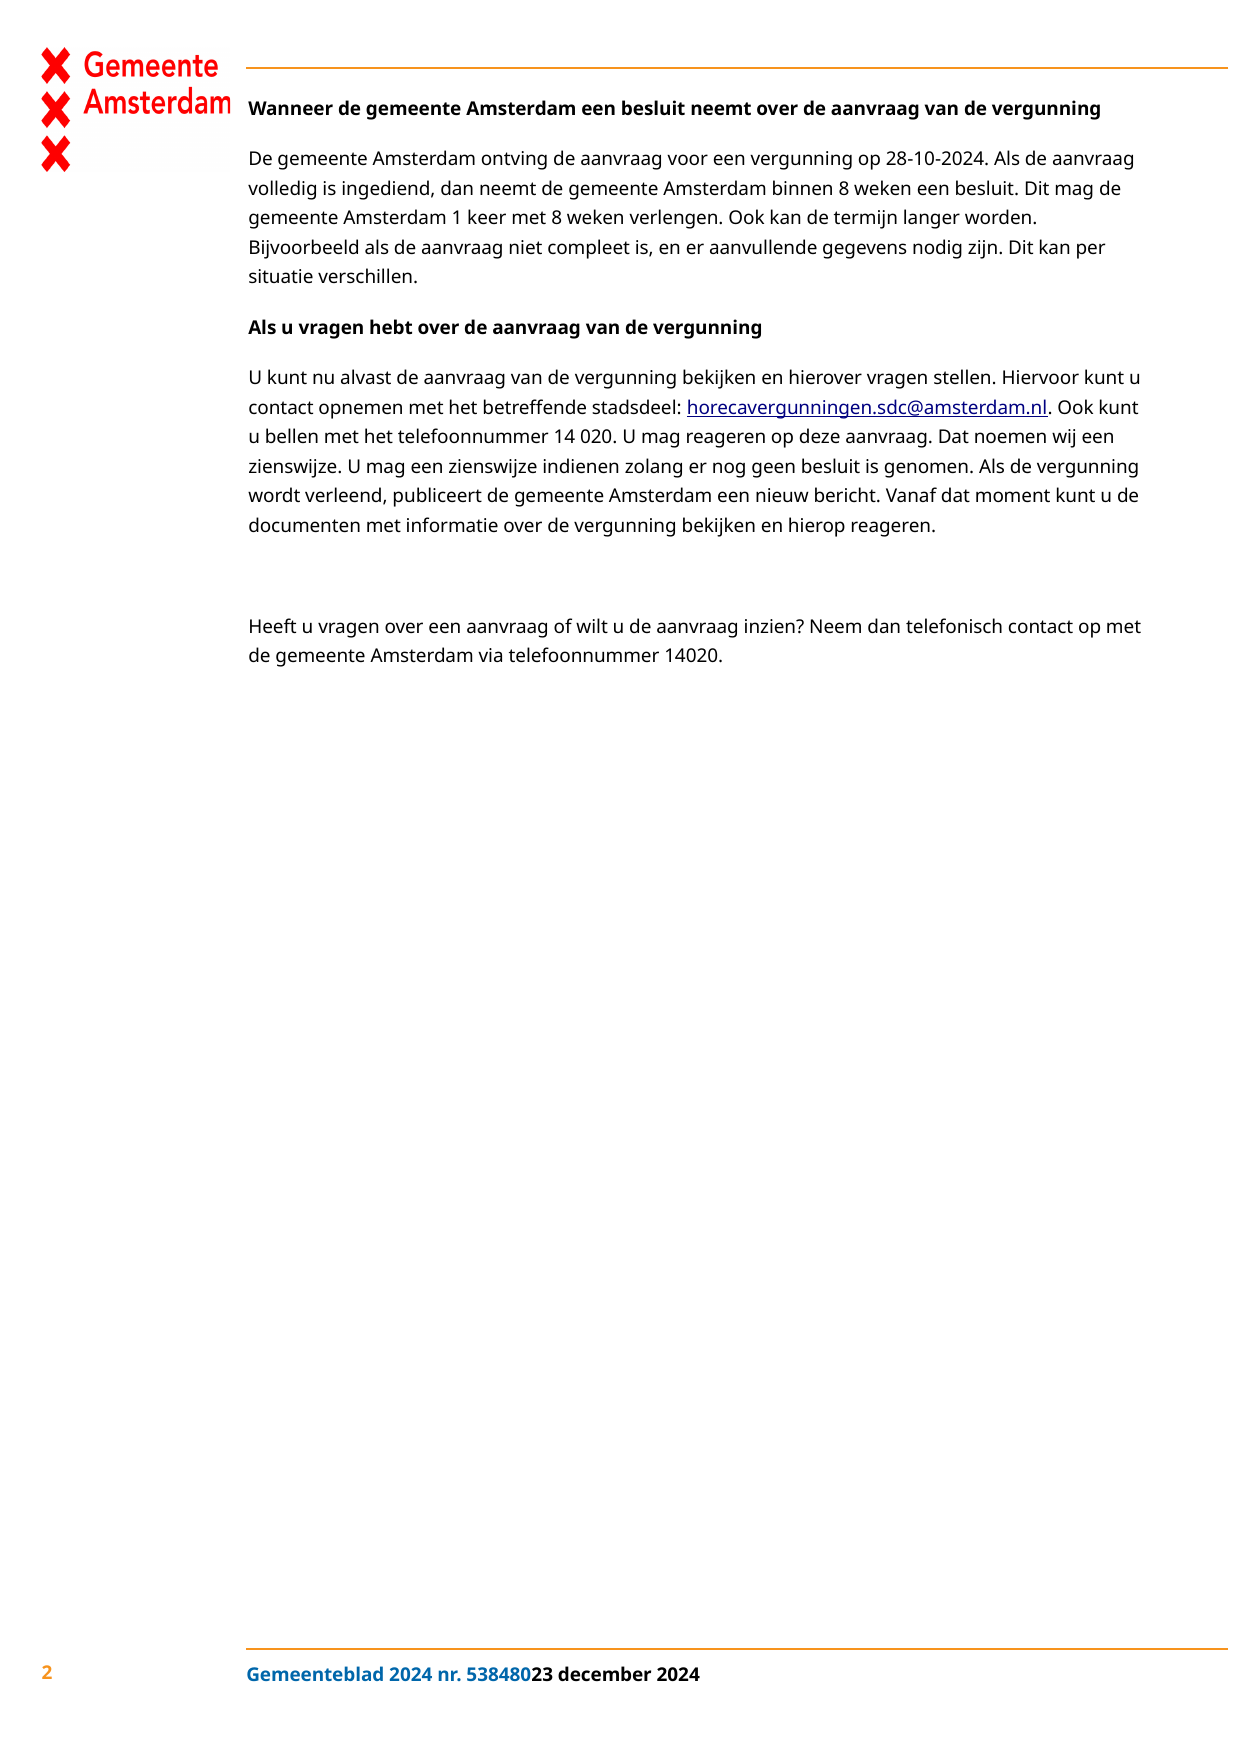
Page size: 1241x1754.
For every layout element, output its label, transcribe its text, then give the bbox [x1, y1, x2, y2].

text Als u vragen hebt over de aanvraag van de vergunning [248, 314, 1152, 340]
text U kunt nu alvast de aanvraag van de vergunning bekijken en hierover vragen stellen. Hiervoor kunt u contact opnemen met het betreffende stadsdeel: horecavergunningen.sdc@amsterdam.nl. Ook kunt u bellen met het telefoonnummer 14 020. U mag reageren op deze aanvraag. Dat noemen wij een zienswijze. U mag een zienswijze indienen zolang er nog geen besluit is genomen. Als de vergunning wordt verleend, publiceert de gemeente Amsterdam een nieuw bericht. Vanaf dat moment kunt u de documenten met informatie over de vergunning bekijken en hierop reageren. [248, 364, 1152, 538]
text Wanneer de gemeente Amsterdam een besluit neemt over de aanvraag van de vergunning [248, 95, 1152, 121]
text Heeft u vragen over een aanvraag of wilt u de aanvraag inzien? Neem dan telefonisch contact op met de gemeente Amsterdam via telefoonnummer 14020. [248, 613, 1152, 668]
picture [41, 47, 231, 172]
text De gemeente Amsterdam ontving de aanvraag voor een vergunning op 28-10-2024. Als de aanvraag volledig is ingediend, dan neemt de gemeente Amsterdam binnen 8 weken een besluit. Dit mag de gemeente Amsterdam 1 keer met 8 weken verlengen. Ook kan de termijn langer worden. Bijvoorbeeld als de aanvraag niet compleet is, en er aanvullende gegevens nodig zijn. Dit kan per situatie verschillen. [248, 145, 1152, 289]
